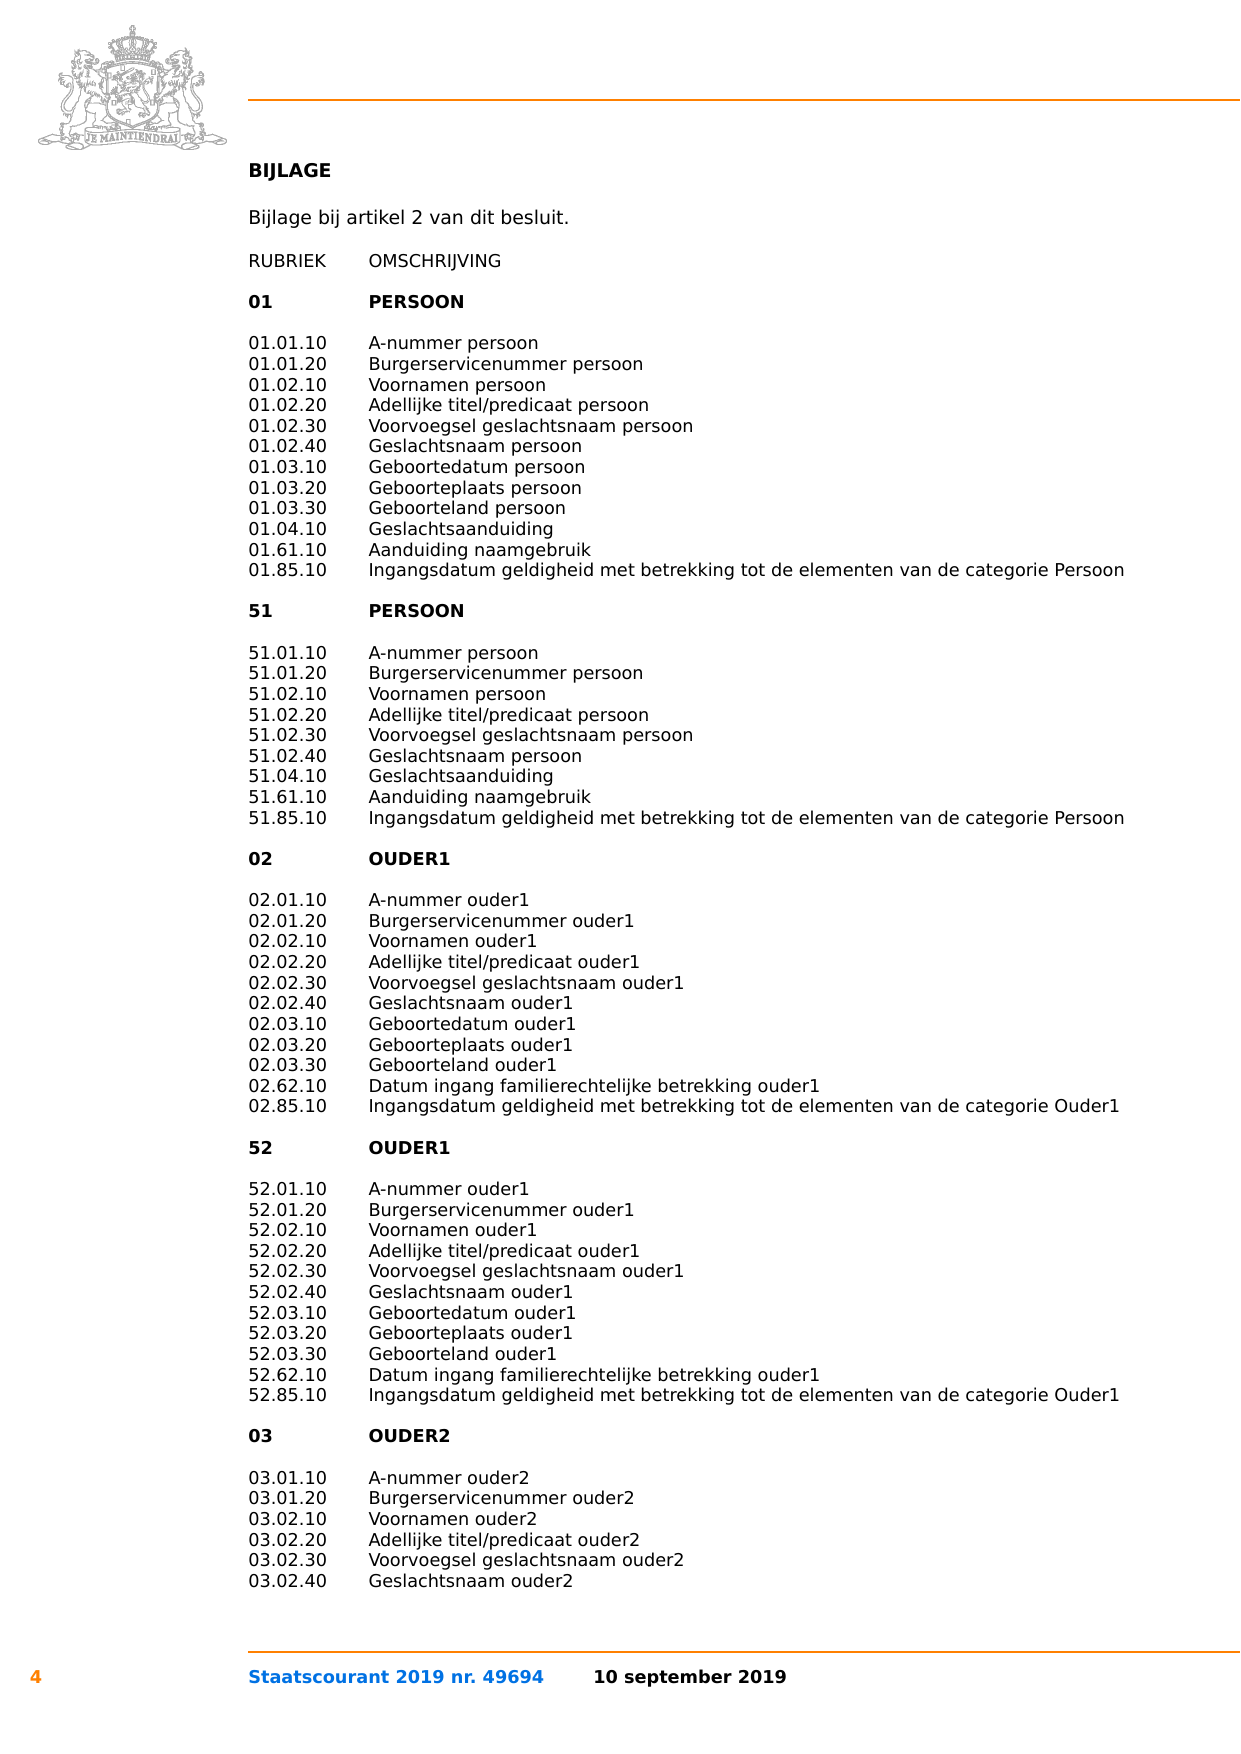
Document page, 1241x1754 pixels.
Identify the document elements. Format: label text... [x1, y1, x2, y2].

table_cell 02.02.20 [248, 952, 362, 973]
table_cell 01.04.10 [248, 519, 362, 539]
table_cell Voorvoegsel geslachtsnaam persoon [363, 416, 1163, 436]
table_cell [248, 870, 362, 890]
table_cell 03.02.30 [248, 1550, 362, 1571]
text Bijlage bij artikel 2 van dit besluit. [248, 207, 1163, 229]
table_cell 03.02.40 [248, 1571, 362, 1591]
table_cell 52.02.40 [248, 1282, 362, 1303]
table_cell PERSOON [363, 292, 1163, 313]
table_cell 51.61.10 [248, 787, 362, 808]
table_cell 01 [248, 292, 362, 313]
table_cell 01.02.40 [248, 436, 362, 457]
table_cell [248, 622, 362, 643]
table_cell 01.03.10 [248, 457, 362, 478]
table_cell Geslachtsnaam ouder1 [363, 993, 1163, 1014]
table_cell OUDER1 [363, 849, 1163, 869]
table_cell 01.01.20 [248, 354, 362, 374]
table_cell Burgerservicenummer ouder1 [363, 1200, 1163, 1220]
table_cell Datum ingang familierechtelijke betrekking ouder1 [363, 1365, 1163, 1385]
table_cell Geslachtsnaam ouder1 [363, 1282, 1163, 1303]
table_cell Adellijke titel/predicaat persoon [363, 395, 1163, 416]
table_cell Adellijke titel/predicaat ouder1 [363, 1241, 1163, 1261]
table_cell Adellijke titel/predicaat ouder2 [363, 1530, 1163, 1550]
table_cell 51 [248, 601, 362, 622]
table_cell [248, 581, 362, 601]
table_header OMSCHRIJVING [363, 251, 1163, 271]
table_cell A-nummer ouder1 [363, 890, 1163, 911]
subtitle BIJLAGE [248, 160, 1163, 182]
table_cell A-nummer persoon [363, 643, 1163, 663]
table_cell OUDER1 [363, 1138, 1163, 1158]
table_cell 02.01.10 [248, 890, 362, 911]
table_cell [248, 1447, 362, 1468]
table_cell Voornamen ouder1 [363, 931, 1163, 952]
table_cell 02.02.10 [248, 931, 362, 952]
table_cell Geslachtsaanduiding [363, 519, 1163, 539]
table_cell 52.03.30 [248, 1344, 362, 1364]
table_cell 02.62.10 [248, 1076, 362, 1096]
table_cell Voorvoegsel geslachtsnaam ouder2 [363, 1550, 1163, 1571]
table_cell 52.03.10 [248, 1303, 362, 1323]
table_cell 03.01.10 [248, 1468, 362, 1488]
table_cell Ingangsdatum geldigheid met betrekking tot de elementen van de categorie Persoon [363, 560, 1163, 581]
table_cell Geslachtsnaam persoon [363, 746, 1163, 766]
table_cell [363, 1406, 1163, 1426]
table_cell [363, 1447, 1163, 1468]
table_cell 52.01.10 [248, 1179, 362, 1199]
table_cell Voorvoegsel geslachtsnaam persoon [363, 725, 1163, 746]
table_cell 51.02.10 [248, 684, 362, 704]
table_cell 51.01.10 [248, 643, 362, 663]
table_cell 51.04.10 [248, 766, 362, 787]
table_cell 01.85.10 [248, 560, 362, 581]
table_cell Burgerservicenummer persoon [363, 663, 1163, 684]
table_cell [363, 828, 1163, 849]
table_cell [248, 313, 362, 333]
picture [38, 25, 227, 150]
table_cell Geboorteplaats ouder1 [363, 1035, 1163, 1055]
table_cell [248, 1117, 362, 1138]
table_cell Voornamen persoon [363, 684, 1163, 704]
table_cell 51.02.20 [248, 705, 362, 725]
table_cell Aanduiding naamgebruik [363, 540, 1163, 560]
table_cell Geboorteland ouder1 [363, 1344, 1163, 1364]
table_cell Datum ingang familierechtelijke betrekking ouder1 [363, 1076, 1163, 1096]
table_cell PERSOON [363, 601, 1163, 622]
table_cell [363, 1158, 1163, 1179]
table_cell A-nummer persoon [363, 333, 1163, 354]
table_cell 02.85.10 [248, 1096, 362, 1117]
table_cell 52 [248, 1138, 362, 1158]
table_cell [363, 313, 1163, 333]
table_cell 01.03.30 [248, 498, 362, 519]
table_cell 52.02.20 [248, 1241, 362, 1261]
table_cell Geboorteplaats ouder1 [363, 1323, 1163, 1344]
table_cell [363, 271, 1163, 292]
table_cell Adellijke titel/predicaat ouder1 [363, 952, 1163, 973]
table_cell 03 [248, 1426, 362, 1447]
table_cell 03.02.20 [248, 1530, 362, 1550]
table_cell 01.02.20 [248, 395, 362, 416]
table_cell Burgerservicenummer persoon [363, 354, 1163, 374]
table_cell Geslachtsnaam persoon [363, 436, 1163, 457]
table_cell 52.03.20 [248, 1323, 362, 1344]
table_cell 51.02.30 [248, 725, 362, 746]
table_cell Ingangsdatum geldigheid met betrekking tot de elementen van de categorie Ouder1 [363, 1385, 1163, 1406]
table_cell 52.85.10 [248, 1385, 362, 1406]
table_cell [248, 828, 362, 849]
table_cell Voornamen ouder1 [363, 1220, 1163, 1241]
table_cell [248, 271, 362, 292]
table_cell Geboorteland ouder1 [363, 1055, 1163, 1076]
table_cell 03.02.10 [248, 1509, 362, 1529]
table_cell [248, 1406, 362, 1426]
table_cell [363, 870, 1163, 890]
table_cell [248, 1158, 362, 1179]
table_cell Ingangsdatum geldigheid met betrekking tot de elementen van de categorie Persoon [363, 808, 1163, 828]
table_cell Geslachtsnaam ouder2 [363, 1571, 1163, 1591]
table_cell Geboorteplaats persoon [363, 478, 1163, 498]
table_cell 02.03.20 [248, 1035, 362, 1055]
table_cell 52.01.20 [248, 1200, 362, 1220]
table_cell 03.01.20 [248, 1488, 362, 1509]
table_cell 01.03.20 [248, 478, 362, 498]
table_cell 02 [248, 849, 362, 869]
table_cell Burgerservicenummer ouder2 [363, 1488, 1163, 1509]
table_cell [363, 1117, 1163, 1138]
table_cell 01.61.10 [248, 540, 362, 560]
table_cell 02.02.40 [248, 993, 362, 1014]
table_cell [363, 622, 1163, 643]
table_cell Adellijke titel/predicaat persoon [363, 705, 1163, 725]
table_cell Voorvoegsel geslachtsnaam ouder1 [363, 1261, 1163, 1282]
table_cell 01.01.10 [248, 333, 362, 354]
table_cell Voornamen persoon [363, 375, 1163, 395]
table_cell 52.62.10 [248, 1365, 362, 1385]
table_cell 51.85.10 [248, 808, 362, 828]
table_cell 51.02.40 [248, 746, 362, 766]
table_cell Geboorteland persoon [363, 498, 1163, 519]
table_cell A-nummer ouder1 [363, 1179, 1163, 1199]
table_cell 02.03.10 [248, 1014, 362, 1034]
table_cell 02.02.30 [248, 973, 362, 993]
table_cell Geboortedatum ouder1 [363, 1014, 1163, 1034]
table_cell A-nummer ouder2 [363, 1468, 1163, 1488]
table_cell [363, 581, 1163, 601]
table_cell Aanduiding naamgebruik [363, 787, 1163, 808]
table_cell Voornamen ouder2 [363, 1509, 1163, 1529]
table_cell Geslachtsaanduiding [363, 766, 1163, 787]
table_cell 01.02.30 [248, 416, 362, 436]
table_cell 52.02.10 [248, 1220, 362, 1241]
table_cell 52.02.30 [248, 1261, 362, 1282]
table_header RUBRIEK [248, 251, 362, 271]
table_cell 51.01.20 [248, 663, 362, 684]
table_cell OUDER2 [363, 1426, 1163, 1447]
table_cell Burgerservicenummer ouder1 [363, 911, 1163, 931]
table_cell Geboortedatum persoon [363, 457, 1163, 478]
table_cell Voorvoegsel geslachtsnaam ouder1 [363, 973, 1163, 993]
table_cell 01.02.10 [248, 375, 362, 395]
table_cell Geboortedatum ouder1 [363, 1303, 1163, 1323]
table_cell 02.01.20 [248, 911, 362, 931]
table_cell Ingangsdatum geldigheid met betrekking tot de elementen van de categorie Ouder1 [363, 1096, 1163, 1117]
table_cell 02.03.30 [248, 1055, 362, 1076]
